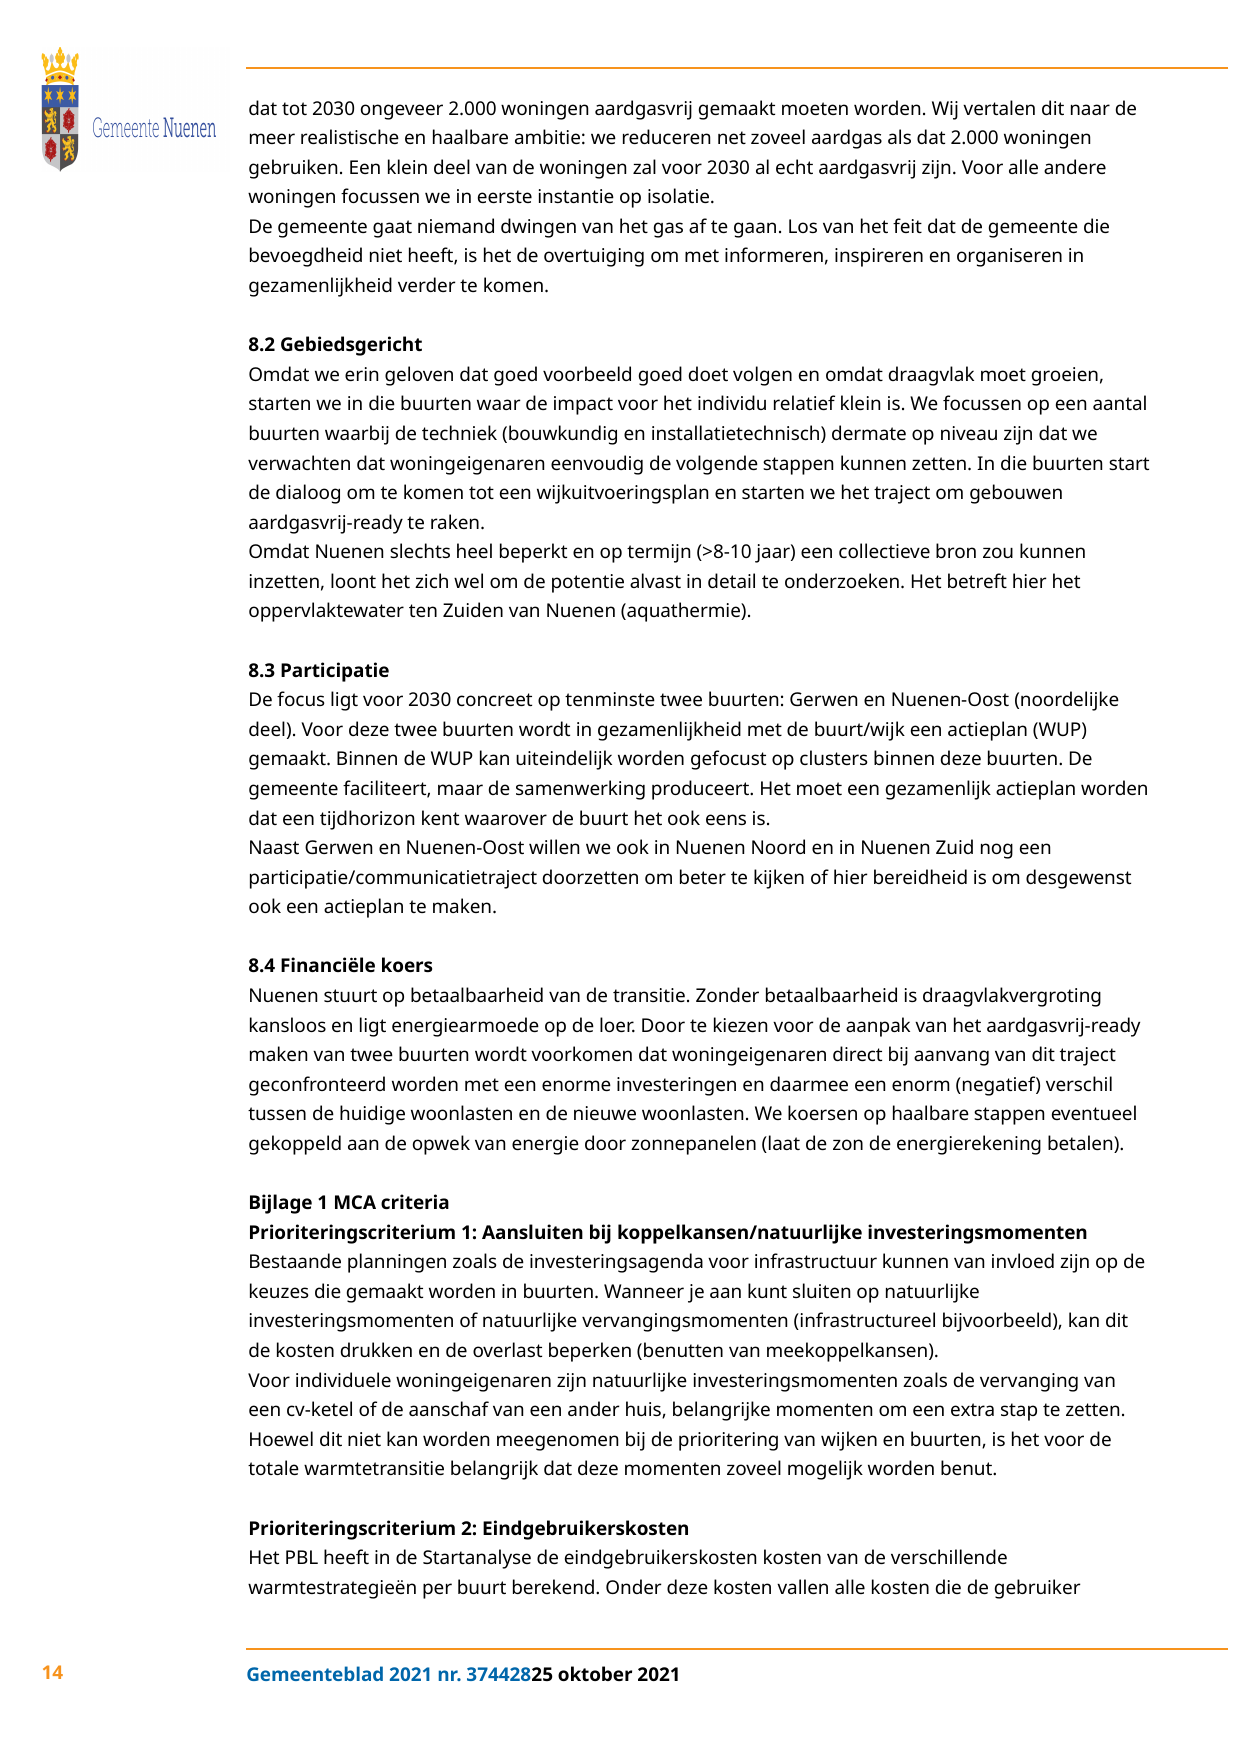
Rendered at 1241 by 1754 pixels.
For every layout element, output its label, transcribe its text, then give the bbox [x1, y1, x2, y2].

text De focus ligt voor 2030 concreet op tenminste twee buurten: Gerwen en Nuenen-Oost (noordelijke deel). Voor deze twee buurten wordt in gezamenlijkheid met de buurt/wijk een actieplan (WUP) gemaakt. Binnen de WUP kan uiteindelijk worden gefocust op clusters binnen deze buurten. De gemeente faciliteert, maar de samenwerking produceert. Het moet een gezamenlijk actieplan worden dat een tijdhorizon kent waarover de buurt het ook eens is. [248, 686, 1152, 831]
text 8.3 Participatie [248, 657, 1152, 683]
text Omdat Nuenen slechts heel beperkt en op termijn (>8-10 jaar) een collectieve bron zou kunnen inzetten, loont het zich wel om de potentie alvast in detail te onderzoeken. Het betreft hier het oppervlaktewater ten Zuiden van Nuenen (aquathermie). [248, 538, 1152, 623]
text De gemeente gaat niemand dwingen van het gas af te gaan. Los van het feit dat de gemeente die bevoegdheid niet heeft, is het de overtuiging om met informeren, inspireren en organiseren in gezamenlijkheid verder te komen. [248, 213, 1152, 298]
text 8.2 Gebiedsgericht [248, 331, 1152, 357]
text Prioriteringscriterium 2: Eindgebruikerskosten [248, 1515, 1152, 1541]
text dat tot 2030 ongeveer 2.000 woningen aardgasvrij gemaakt moeten worden. Wij vertalen dit naar de meer realistische en haalbare ambitie: we reduceren net zoveel aardgas als dat 2.000 woningen gebruiken. Een klein deel van de woningen zal voor 2030 al echt aardgasvrij zijn. Voor alle andere woningen focussen we in eerste instantie op isolatie. [248, 95, 1152, 209]
text Prioriteringscriterium 1: Aansluiten bij koppelkansen/natuurlijke investeringsmomenten [248, 1219, 1152, 1245]
text Voor individuele woningeigenaren zijn natuurlijke investeringsmomenten zoals de vervanging van een cv-ketel of de aanschaf van een ander huis, belangrijke momenten om een extra stap te zetten. Hoewel dit niet kan worden meegenomen bij de prioritering van wijken en buurten, is het voor de totale warmtetransitie belangrijk dat deze momenten zoveel mogelijk worden benut. [248, 1367, 1152, 1481]
text Omdat we erin geloven dat goed voorbeeld goed doet volgen en omdat draagvlak moet groeien, starten we in die buurten waar de impact voor het individu relatief klein is. We focussen op een aantal buurten waarbij de techniek (bouwkundig en installatietechnisch) dermate op niveau zijn dat we verwachten dat woningeigenaren eenvoudig de volgende stappen kunnen zetten. In die buurten start de dialoog om te komen tot een wijkuitvoeringsplan en starten we het traject om gebouwen aardgasvrij-ready te raken. [248, 361, 1152, 535]
text Bijlage 1 MCA criteria [248, 1189, 1152, 1215]
text 8.4 Financiële koers [248, 953, 1152, 978]
text Bestaande planningen zoals de investeringsagenda voor infrastructuur kunnen van invloed zijn op de keuzes die gemaakt worden in buurten. Wanneer je aan kunt sluiten op natuurlijke investeringsmomenten of natuurlijke vervangingsmomenten (infrastructureel bijvoorbeeld), kan dit de kosten drukken en de overlast beperken (benutten van meekoppelkansen). [248, 1248, 1152, 1363]
text Nuenen stuurt op betaalbaarheid van de transitie. Zonder betaalbaarheid is draagvlakvergroting kansloos en ligt energiearmoede op de loer. Door te kiezen voor de aanpak van het aardgasvrij-ready maken van twee buurten wordt voorkomen dat woningeigenaren direct bij aanvang van dit traject geconfronteerd worden met een enorme investeringen en daarmee een enorm (negatief) verschil tussen de huidige woonlasten en de nieuwe woonlasten. We koersen op haalbare stappen eventueel gekoppeld aan de opwek van energie door zonnepanelen (laat de zon de energierekening betalen). [248, 982, 1152, 1156]
text Het PBL heeft in de Startanalyse de eindgebruikerskosten kosten van de verschillende warmtestrategieën per buurt berekend. Onder deze kosten vallen alle kosten die de gebruiker [248, 1544, 1152, 1600]
picture [41, 47, 231, 172]
text Naast Gerwen en Nuenen-Oost willen we ook in Nuenen Noord en in Nuenen Zuid nog een participatie/communicatietraject doorzetten om beter te kijken of hier bereidheid is om desgewenst ook een actieplan te maken. [248, 834, 1152, 919]
